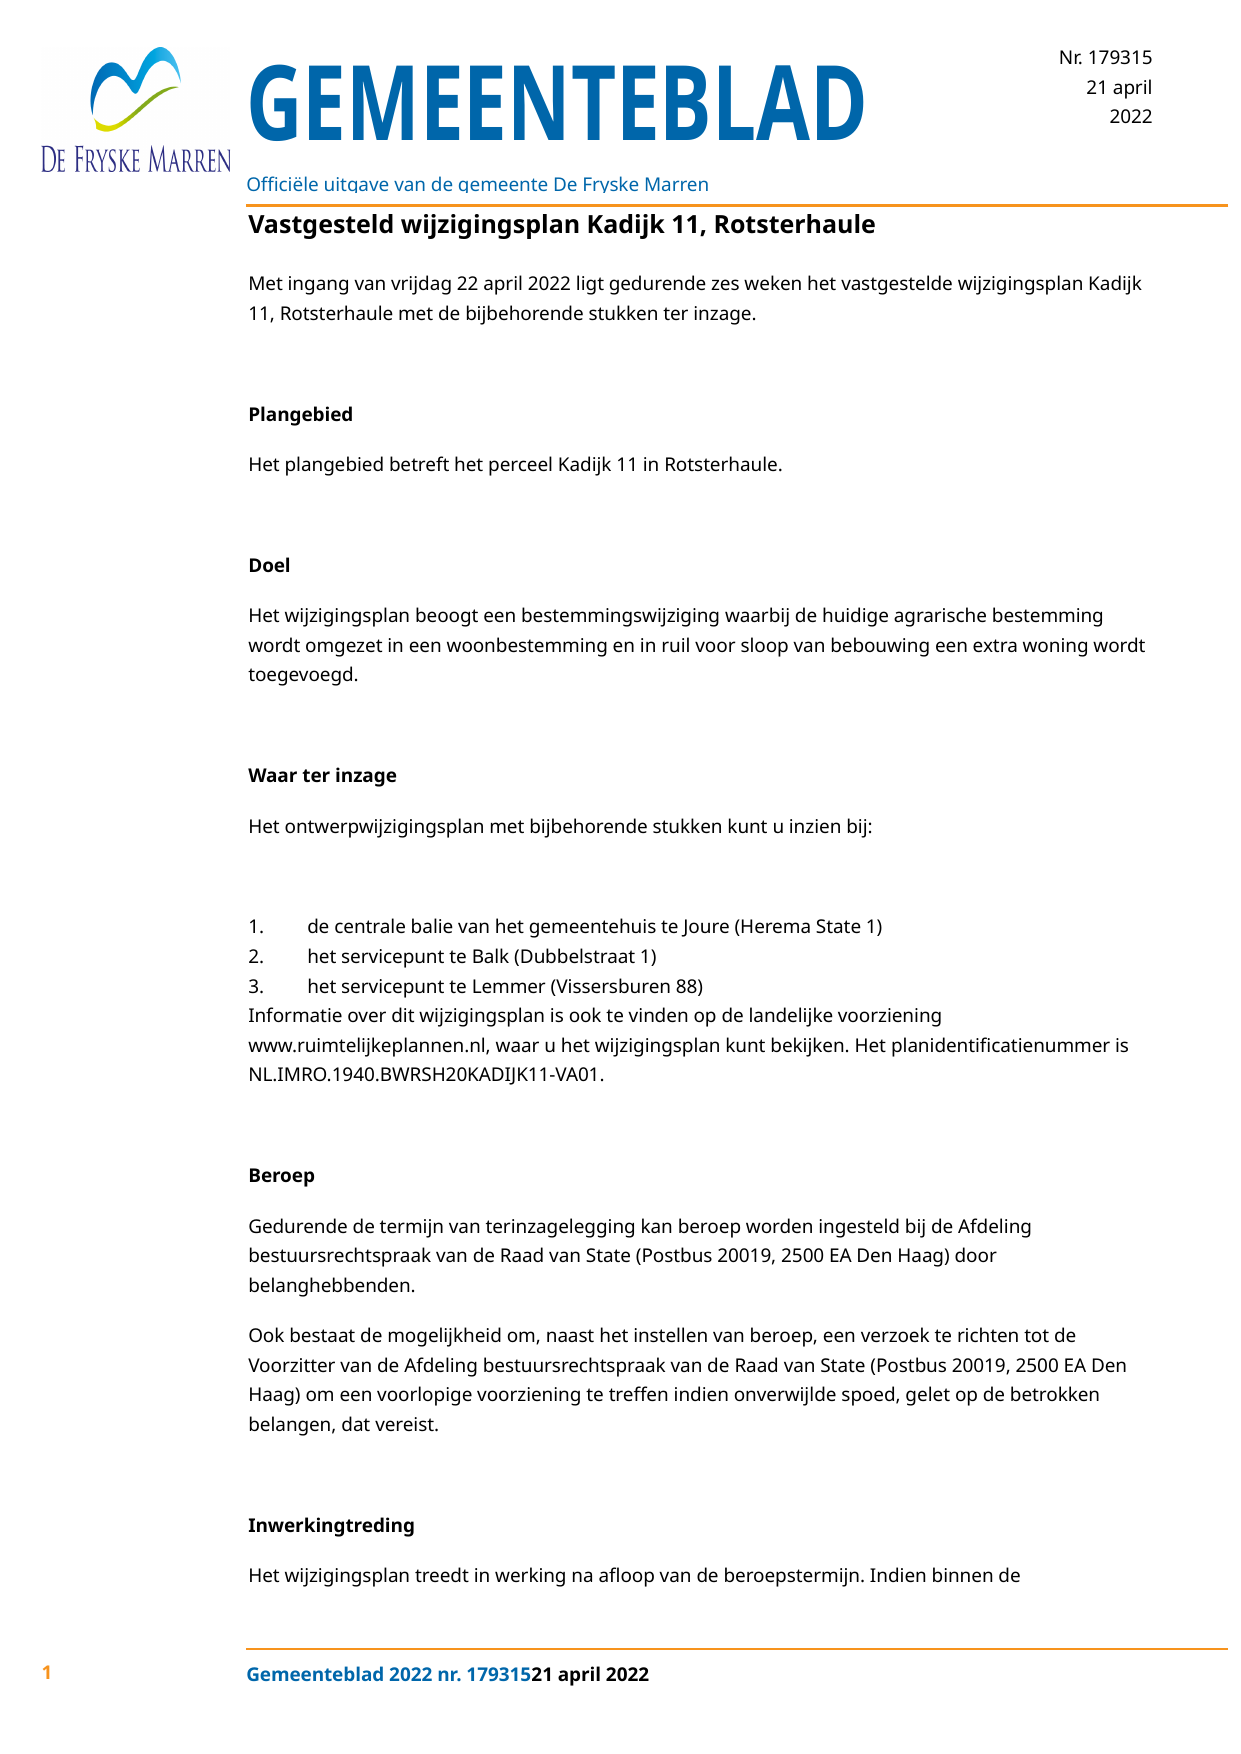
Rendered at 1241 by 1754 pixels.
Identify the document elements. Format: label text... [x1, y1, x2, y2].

text Het wijzigingsplan treedt in werking na afloop van de beroepstermijn. Indien binnen de [248, 1562, 1152, 1588]
text Beroep [248, 1162, 1152, 1188]
text Informatie over dit wijzigingsplan is ook te vinden op de landelijke voorziening www.ruimtelijkeplannen.nl, waar u het wijzigingsplan kunt bekijken. Het planidentificatienummer is NL.IMRO.1940.BWRSH20KADIJK11-VA01. [248, 1002, 1152, 1087]
list het servicepunt te Balk (Dubbelstraat 1) [248, 943, 1152, 969]
picture [41, 47, 231, 172]
text Het ontwerpwijzigingsplan met bijbehorende stukken kunt u inzien bij: [248, 813, 1152, 838]
text Waar ter inzage [248, 762, 1152, 788]
text Doel [248, 552, 1152, 578]
list de centrale balie van het gemeentehuis te Joure (Herema State 1) [248, 914, 1152, 939]
text Het wijzigingsplan beoogt een bestemmingswijziging waarbij de huidige agrarische bestemming wordt omgezet in een woonbestemming en in ruil voor sloop van bebouwing een extra woning wordt toegevoegd. [248, 602, 1152, 687]
text Plangebied [248, 401, 1152, 426]
text Ook bestaat de mogelijkheid om, naast het instellen van beroep, een verzoek te richten tot de Voorzitter van de Afdeling bestuursrechtspraak van de Raad van State (Postbus 20019, 2500 EA Den Haag) om een voorlopige voorziening te treffen indien onverwijlde spoed, gelet op de betrokken belangen, dat vereist. [248, 1322, 1152, 1437]
text Het plangebied betreft het perceel Kadijk 11 in Rotsterhaule. [248, 451, 1152, 477]
text Vastgesteld wijzigingsplan Kadijk 11, Rotsterhaule [248, 207, 1152, 241]
list het servicepunt te Lemmer (Vissersburen 88) [248, 973, 1152, 998]
text Inwerkingtreding [248, 1512, 1152, 1538]
text Met ingang van vrijdag 22 april 2022 ligt gedurende zes weken het vastgestelde wijzigingsplan Kadijk 11, Rotsterhaule met de bijbehorende stukken ter inzage. [248, 270, 1152, 326]
text Gedurende de termijn van terinzagelegging kan beroep worden ingesteld bij de Afdeling bestuursrechtspraak van de Raad van State (Postbus 20019, 2500 EA Den Haag) door belanghebbenden. [248, 1213, 1152, 1298]
